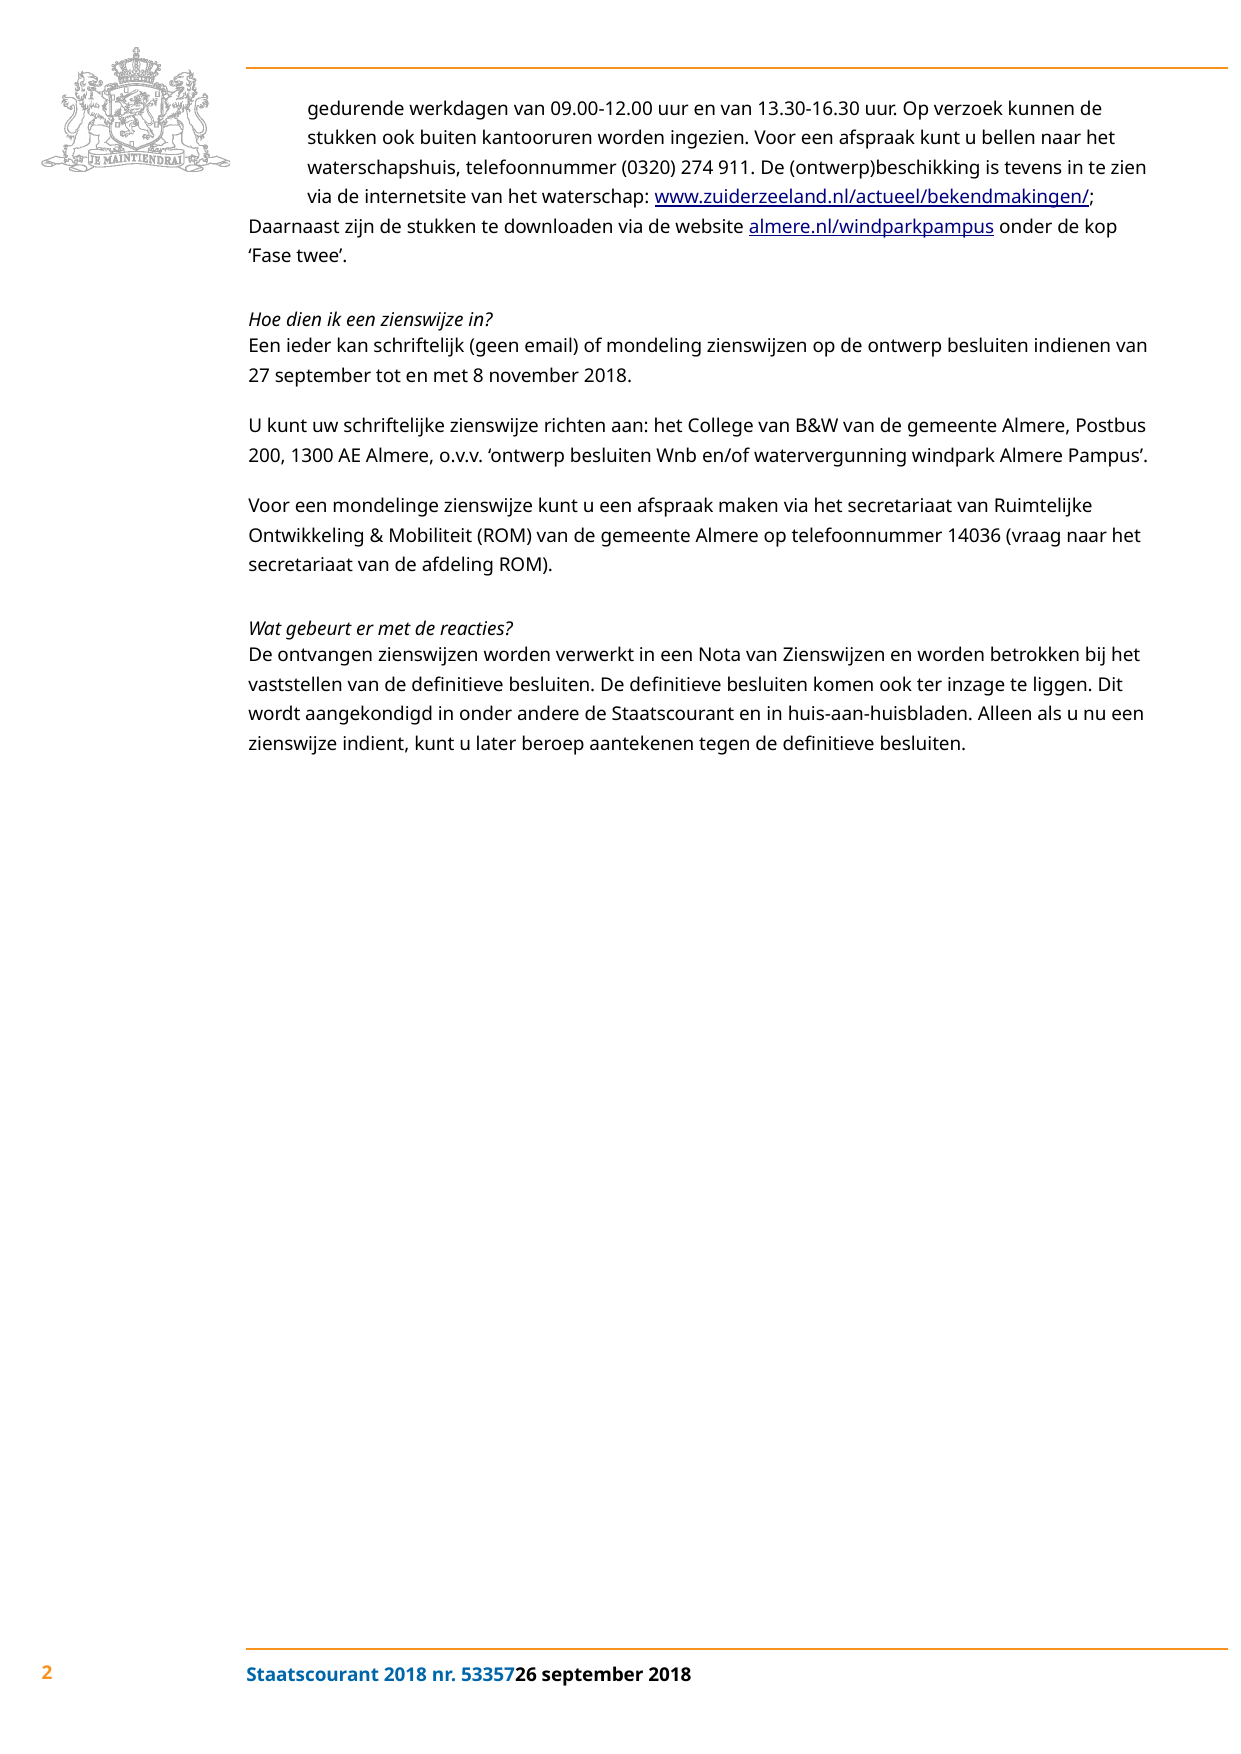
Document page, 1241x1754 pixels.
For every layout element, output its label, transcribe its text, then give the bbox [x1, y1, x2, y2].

list gedurende werkdagen van 09.00-12.00 uur en van 13.30-16.30 uur. Op verzoek kunnen de stukken ook buiten kantooruren worden ingezien. Voor een afspraak kunt u bellen naar het waterschapshuis, telefoonnummer (0320) 274 911. De (ontwerp)beschikking is tevens in te zien via de internetsite van het waterschap: www.zuiderzeeland.nl/actueel/bekendmakingen/; [248, 95, 1152, 209]
text Daarnaast zijn de stukken te downloaden via de website almere.nl/windparkpampus onder de kop ‘Fase twee’. [248, 213, 1152, 268]
picture [41, 47, 231, 172]
text Wat gebeurt er met de reacties? [248, 616, 1152, 641]
text U kunt uw schriftelijke zienswijze richten aan: het College van B&W van de gemeente Almere, Postbus 200, 1300 AE Almere, o.v.v. ‘ontwerp besluiten Wnb en/of watervergunning windpark Almere Pampus’. [248, 412, 1152, 468]
text Voor een mondelinge zienswijze kunt u een afspraak maken via het secretariaat van Ruimtelijke Ontwikkeling & Mobiliteit (ROM) van de gemeente Almere op telefoonnummer 14036 (vraag naar het secretariaat van de afdeling ROM). [248, 492, 1152, 577]
text Hoe dien ik een zienswijze in? [248, 307, 1152, 332]
text Een ieder kan schriftelijk (geen email) of mondeling zienswijzen op de ontwerp besluiten indienen van 27 september tot en met 8 november 2018. [248, 332, 1152, 388]
text De ontvangen zienswijzen worden verwerkt in een Nota van Zienswijzen en worden betrokken bij het vaststellen van de definitieve besluiten. De definitieve besluiten komen ook ter inzage te liggen. Dit wordt aangekondigd in onder andere de Staatscourant en in huis-aan-huisbladen. Alleen als u nu een zienswijze indient, kunt u later beroep aantekenen tegen de definitieve besluiten. [248, 641, 1152, 756]
